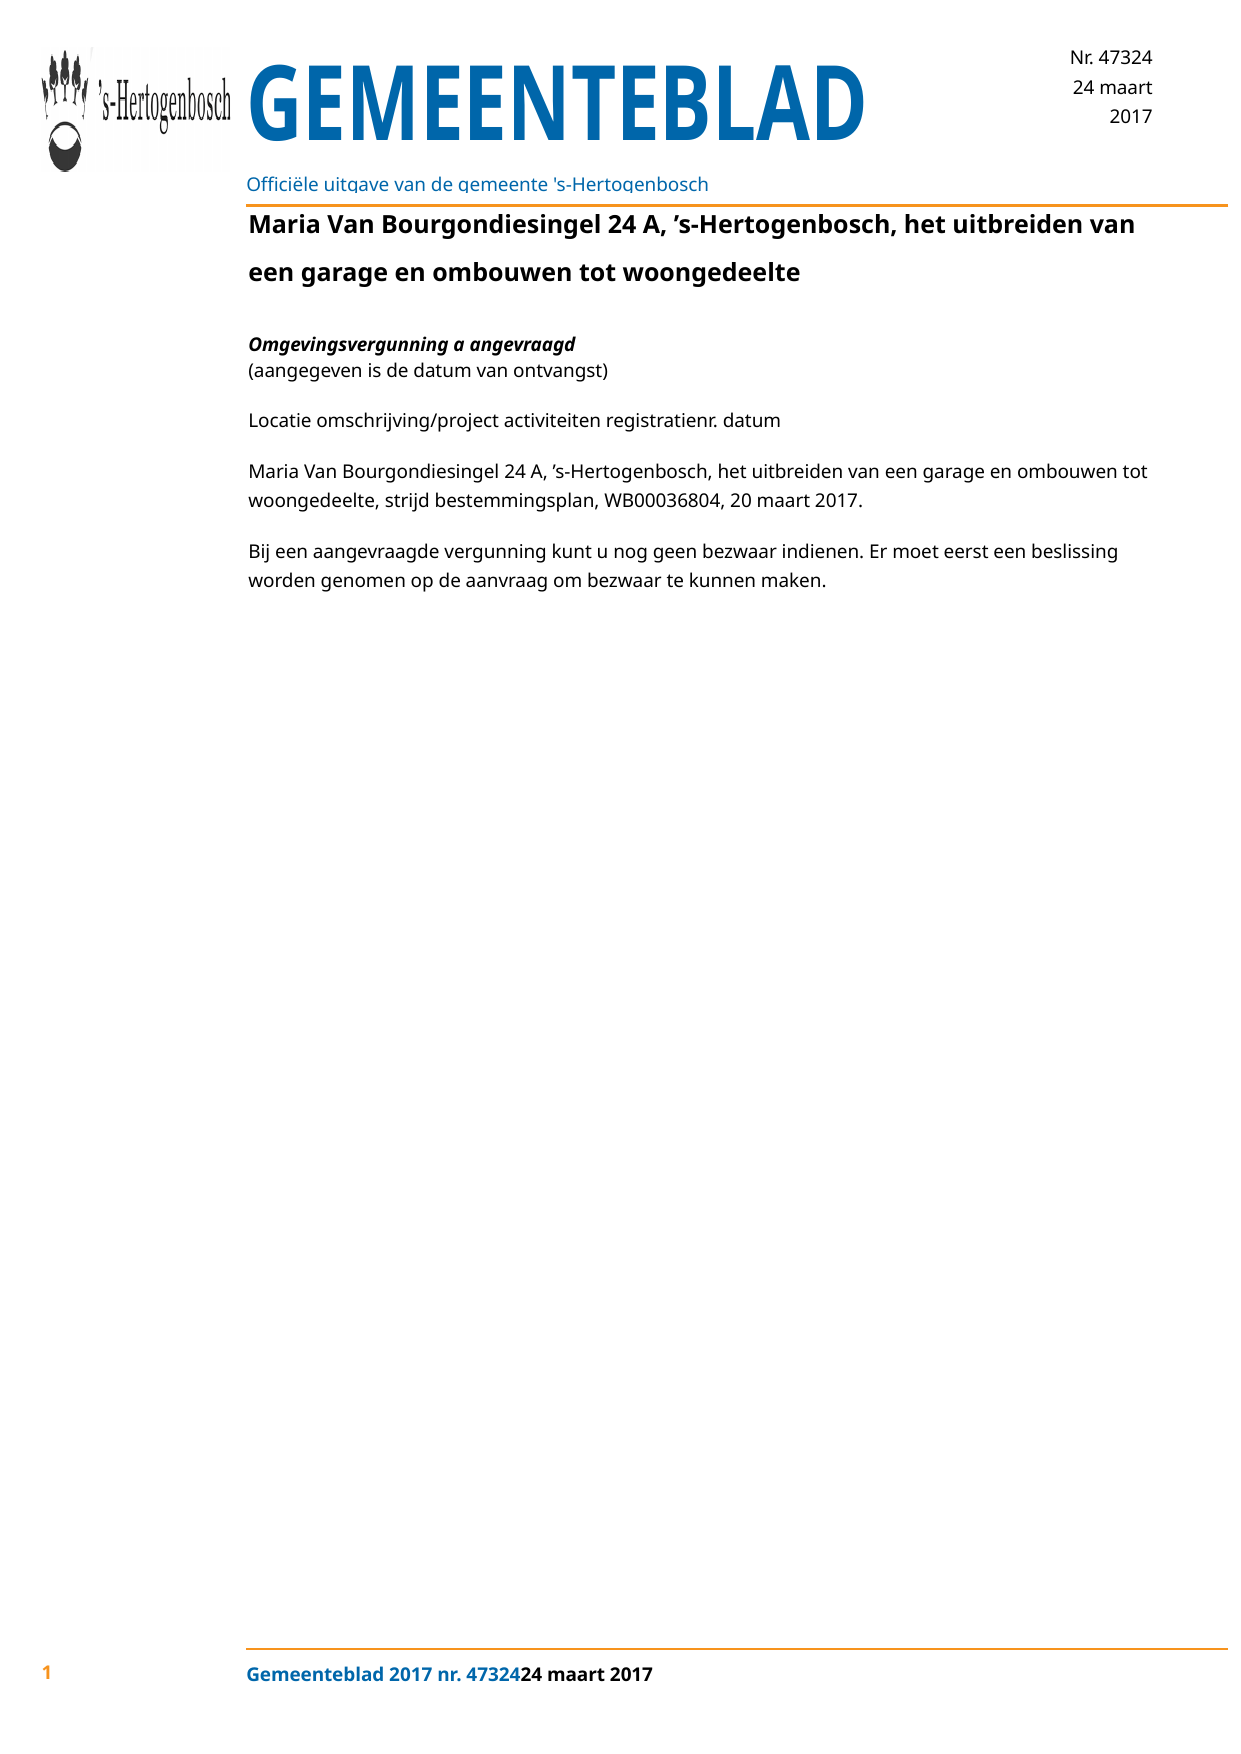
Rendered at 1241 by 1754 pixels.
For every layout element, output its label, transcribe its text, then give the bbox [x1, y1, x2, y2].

text Omgevingsvergunning a angevraagd [248, 331, 1152, 357]
text Bij een aangevraagde vergunning kunt u nog geen bezwaar indienen. Er moet eerst een beslissing worden genomen op de aanvraag om bezwaar te kunnen maken. [248, 538, 1152, 593]
text Locatie omschrijving/project activiteiten registratienr. datum [248, 408, 1152, 433]
text Maria Van Bourgondiesingel 24 A, ’s-Hertogenbosch, het uitbreiden van een garage en ombouwen tot woongedeelte [248, 207, 1152, 288]
text (aangegeven is de datum van ontvangst) [248, 357, 1152, 383]
picture [41, 47, 231, 172]
text Maria Van Bourgondiesingel 24 A, ’s-Hertogenbosch, het uitbreiden van een garage en ombouwen tot woongedeelte, strijd bestemmingsplan, WB00036804, 20 maart 2017. [248, 458, 1152, 513]
